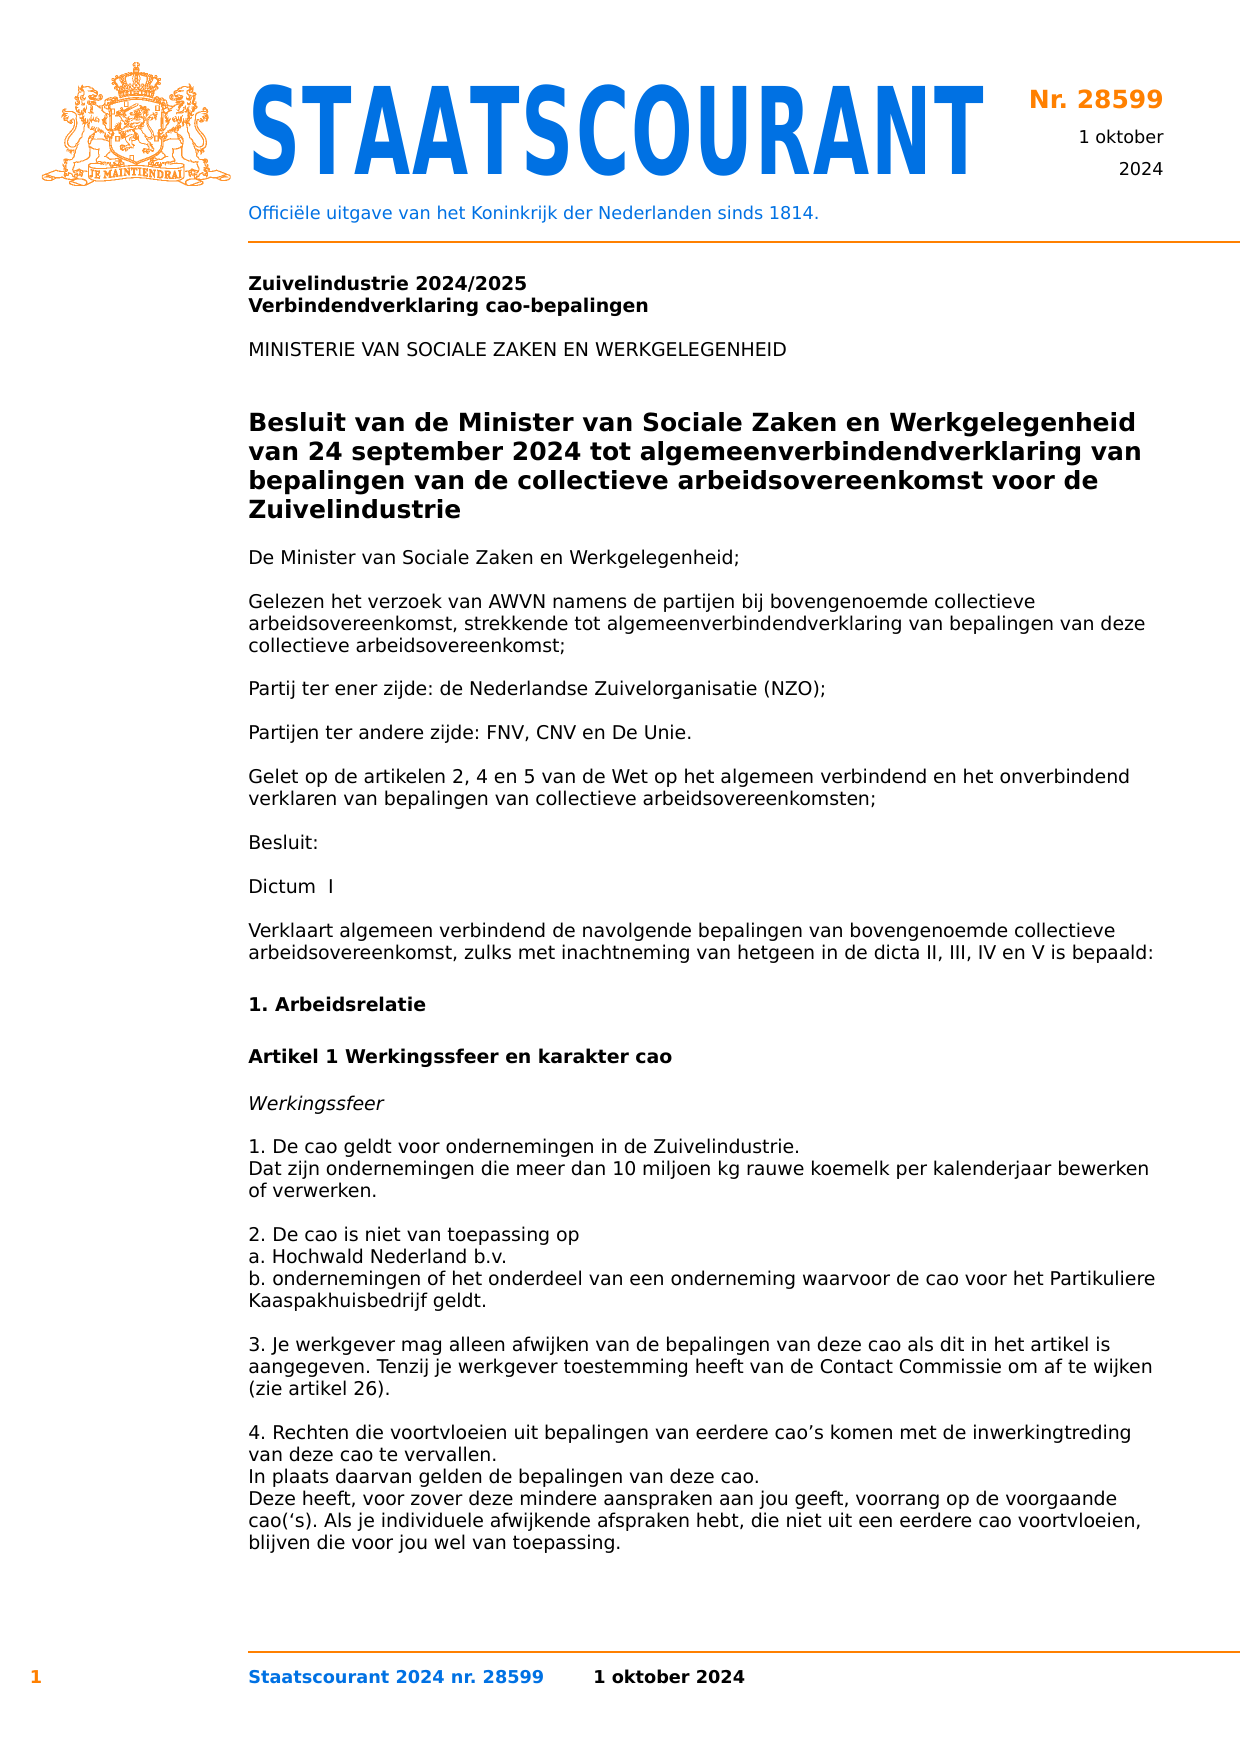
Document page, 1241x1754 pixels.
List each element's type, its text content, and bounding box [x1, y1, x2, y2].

text Besluit: [248, 832, 1163, 854]
text Dictum I [248, 876, 1163, 898]
table_cell Officiële uitgave van het Koninkrijk der Nederlanden sinds 1814. [248, 203, 1240, 241]
text Gelet op de artikelen 2, 4 en 5 van de Wet op het algemeen verbindend en het onverbindend verklaren van bepalingen van collectieve arbeidsovereenkomsten; [248, 766, 1163, 810]
text Gelezen het verzoek van AWVN namens de partijen bij bovengenoemde collectieve arbeidsovereenkomst, strekkende tot algemeenverbindendverklaring van bepalingen van deze collectieve arbeidsovereenkomst; [248, 591, 1163, 656]
text a. Hochwald Nederland b.v. [248, 1246, 1163, 1268]
subtitle Werkingssfeer [248, 1092, 1163, 1114]
text 3. Je werkgever mag alleen afwijken van de bepalingen van deze cao als dit in het artikel is aangegeven. Tenzij je werkgever toestemming heeft van de Contact Commissie om af te wijken (zie artikel 26). [248, 1334, 1163, 1400]
subtitle Artikel 1 Werkingssfeer en karakter cao [248, 1046, 1163, 1067]
text Deze heeft, voor zover deze mindere aanspraken aan jou geeft, voorrang op de voorgaande cao(‘s). Als je individuele afwijkende afspraken hebt, die niet uit een eerdere cao voortvloeien, blijven die voor jou wel van toepassing. [248, 1488, 1163, 1554]
text b. ondernemingen of het onderdeel van een onderneming waarvoor de cao voor het Partikuliere Kaaspakhuisbedrijf geldt. [248, 1268, 1163, 1312]
text Partij ter ener zijde: de Nederlandse Zuivelorganisatie (NZO); [248, 678, 1163, 700]
table_cell 1 oktober [998, 121, 1240, 153]
text 1. De cao geldt voor ondernemingen in de Zuivelindustrie. [248, 1136, 1163, 1158]
text 2. De cao is niet van toepassing op [248, 1224, 1163, 1246]
table_header Nr. 28599 [998, 62, 1240, 121]
text In plaats daarvan gelden de bepalingen van deze cao. [248, 1466, 1163, 1488]
text 4. Rechten die voortvloeien uit bepalingen van eerdere cao’s komen met de inwerkingtreding van deze cao te vervallen. [248, 1422, 1163, 1466]
text Dat zijn ondernemingen die meer dan 10 miljoen kg rauwe koemelk per kalenderjaar bewerken of verwerken. [248, 1158, 1163, 1202]
subtitle 1. Arbeidsrelatie [248, 993, 1163, 1016]
text De Minister van Sociale Zaken en Werkgelegenheid; [248, 547, 1163, 569]
text Zuivelindustrie 2024/2025 [248, 273, 1163, 295]
text MINISTERIE VAN SOCIALE ZAKEN EN WERKGELEGENHEID [248, 339, 1163, 361]
table_cell 2024 [998, 153, 1240, 203]
text Partijen ter andere zijde: FNV, CNV en De Unie. [248, 722, 1163, 744]
picture [41, 62, 231, 186]
subtitle Besluit van de Minister van Sociale Zaken en Werkgelegenheid van 24 september 2024 tot algemeenverbindendverklaring van bepalingen van de collectieve arbeidsovereenkomst voor de Zuivelindustrie [248, 408, 1163, 525]
table_header [25, 62, 248, 241]
table_header STAATSCOURANT [248, 62, 998, 203]
text Verbindendverklaring cao-bepalingen [248, 295, 1163, 317]
text Verklaart algemeen verbindend de navolgende bepalingen van bovengenoemde collectieve arbeidsovereenkomst, zulks met inachtneming van hetgeen in de dicta II, III, IV en V is bepaald: [248, 919, 1163, 963]
